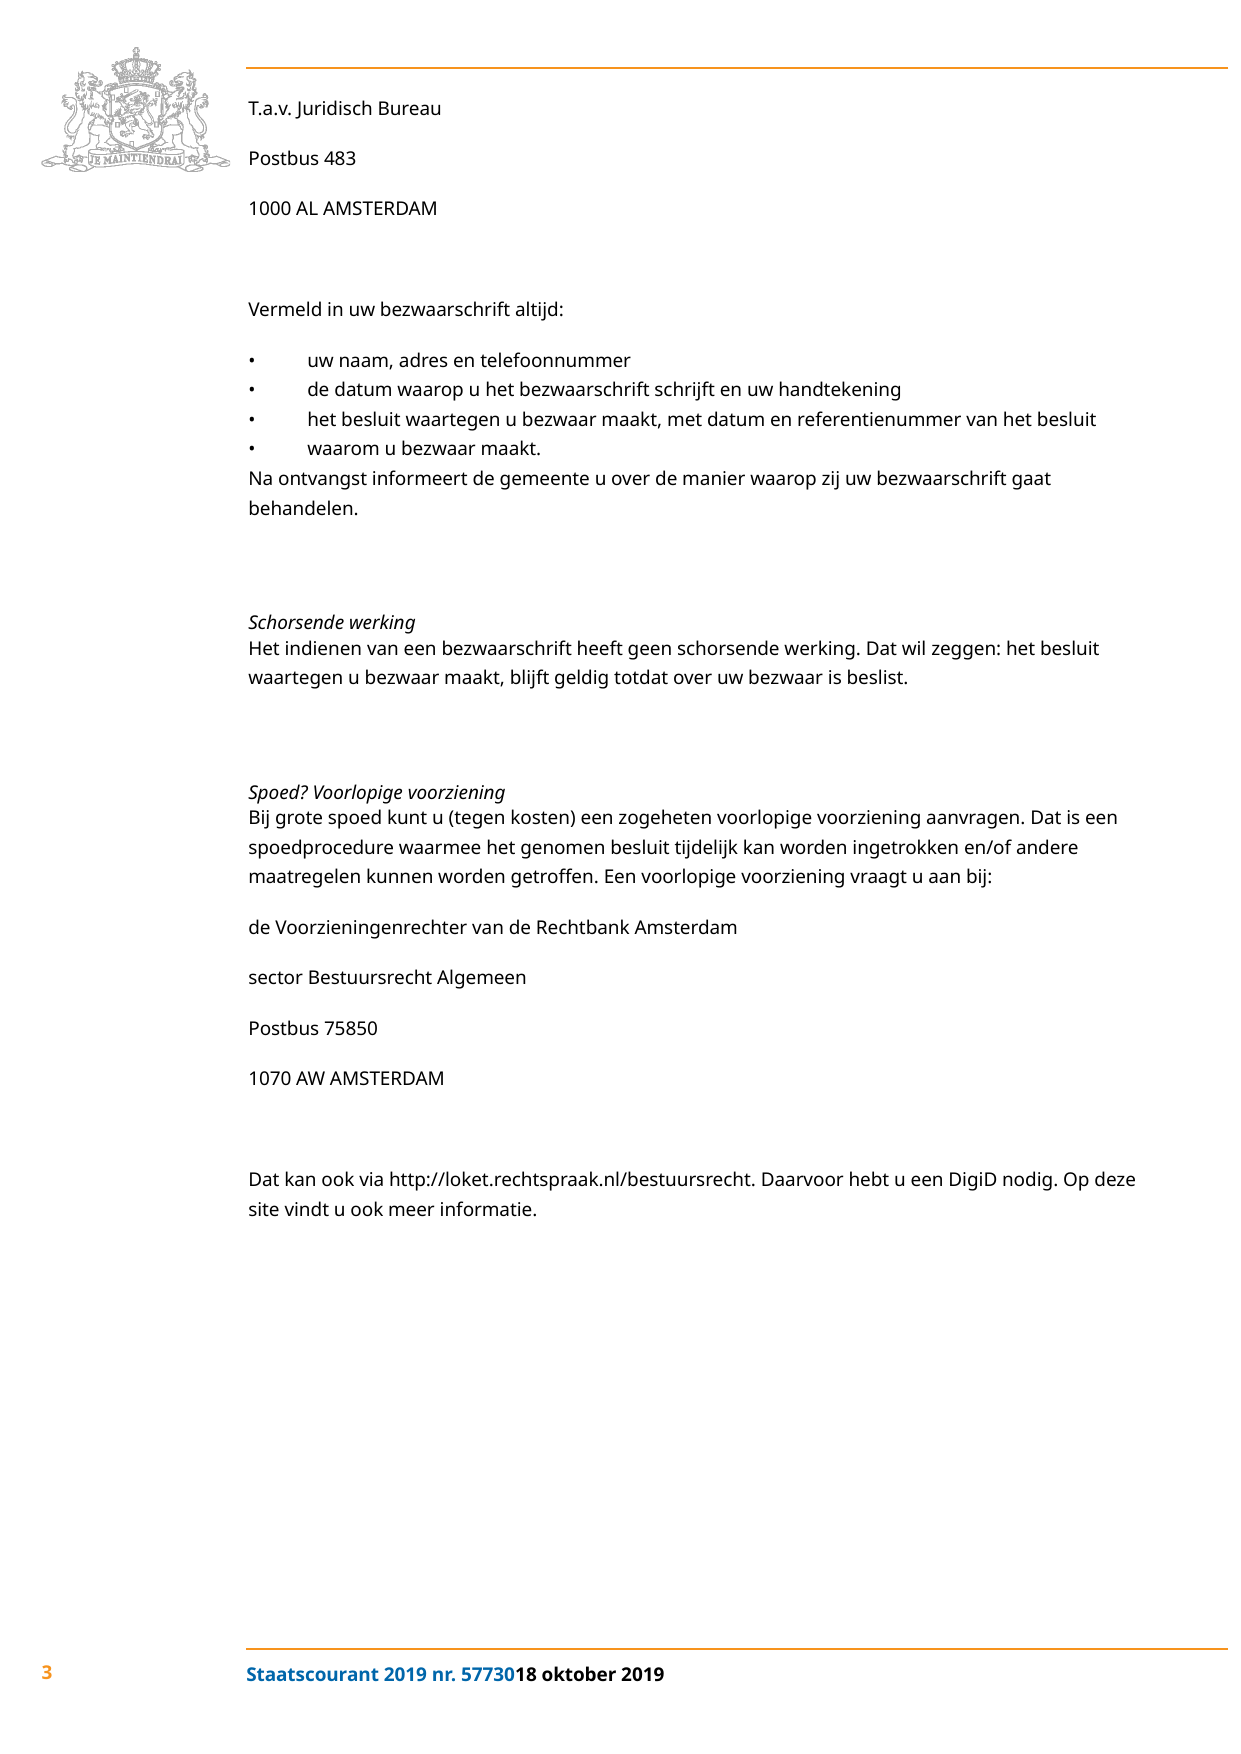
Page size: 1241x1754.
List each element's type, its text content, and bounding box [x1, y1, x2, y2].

picture [41, 47, 231, 172]
text de Voorzieningenrechter van de Rechtbank Amsterdam [248, 914, 1152, 940]
text Vermeld in uw bezwaarschrift altijd: [248, 296, 1152, 322]
text 1000 AL AMSTERDAM [248, 196, 1152, 221]
list waarom u bezwaar maakt. [248, 436, 1152, 461]
list uw naam, adres en telefoonnummer [248, 347, 1152, 373]
text sector Bestuursrecht Algemeen [248, 964, 1152, 990]
list de datum waarop u het bezwaarschrift schrijft en uw handtekening [248, 376, 1152, 402]
text Het indienen van een bezwaarschrift heeft geen schorsende werking. Dat wil zeggen: het besluit waartegen u bezwaar maakt, blijft geldig totdat over uw bezwaar is beslist. [248, 635, 1152, 690]
text Schorsende werking [248, 609, 1152, 635]
text Bij grote spoed kunt u (tegen kosten) een zogeheten voorlopige voorziening aanvragen. Dat is een spoedprocedure waarmee het genomen besluit tijdelijk kan worden ingetrokken en/of andere maatregelen kunnen worden getroffen. Een voorlopige voorziening vraagt u aan bij: [248, 804, 1152, 889]
text 1070 AW AMSTERDAM [248, 1065, 1152, 1091]
text Spoed? Voorlopige voorziening [248, 779, 1152, 804]
text Postbus 75850 [248, 1015, 1152, 1041]
list het besluit waartegen u bezwaar maakt, met datum en referentienummer van het besluit [248, 406, 1152, 432]
text Na ontvangst informeert de gemeente u over de manier waarop zij uw bezwaarschrift gaat behandelen. [248, 465, 1152, 521]
text Dat kan ook via http://loket.rechtspraak.nl/bestuursrecht. Daarvoor hebt u een DigiD nodig. Op deze site vindt u ook meer informatie. [248, 1166, 1152, 1222]
text Postbus 483 [248, 145, 1152, 171]
text T.a.v. Juridisch Bureau [248, 95, 1152, 121]
